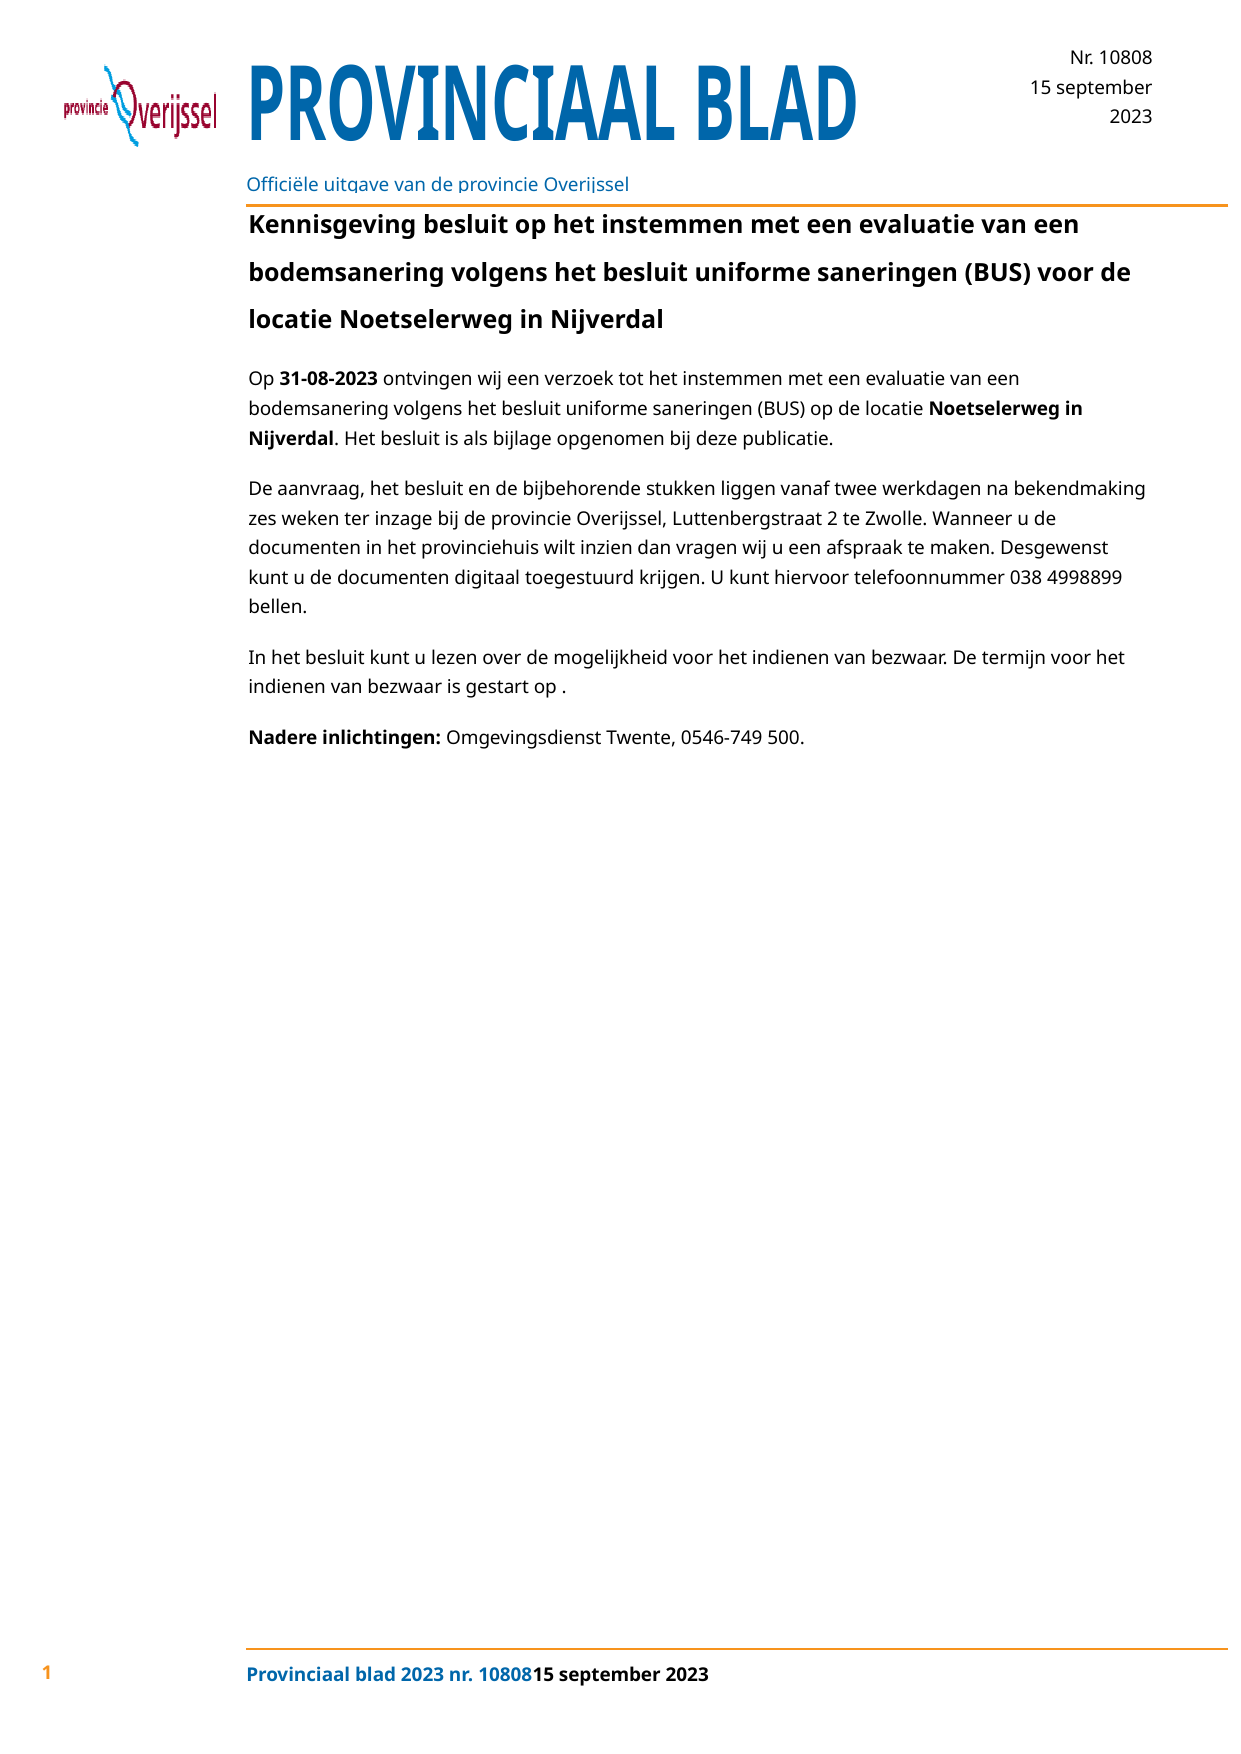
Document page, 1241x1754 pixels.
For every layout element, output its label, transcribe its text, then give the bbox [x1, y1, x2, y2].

text De aanvraag, het besluit en de bijbehorende stukken liggen vanaf twee werkdagen na bekendmaking zes weken ter inzage bij de provincie Overijssel, Luttenbergstraat 2 te Zwolle. Wanneer u de documenten in het provinciehuis wilt inzien dan vragen wij u een afspraak te maken. Desgewenst kunt u de documenten digitaal toegestuurd krijgen. U kunt hiervoor telefoonnummer 038 4998899 bellen. [248, 475, 1152, 619]
text Op 31-08-2023 ontvingen wij een verzoek tot het instemmen met een evaluatie van een bodemsanering volgens het besluit uniforme saneringen (BUS) op de locatie Noetselerweg in Nijverdal. Het besluit is als bijlage opgenomen bij deze publicatie. [248, 366, 1152, 450]
text Kennisgeving besluit op het instemmen met een evaluatie van een bodemsanering volgens het besluit uniforme saneringen (BUS) voor de locatie Noetselerweg in Nijverdal [248, 207, 1152, 336]
text Nadere inlichtingen: Omgevingsdienst Twente, 0546-749 500. [248, 724, 1152, 749]
picture [41, 47, 231, 172]
text In het besluit kunt u lezen over de mogelijkheid voor het indienen van bezwaar. De termijn voor het indienen van bezwaar is gestart op . [248, 644, 1152, 699]
